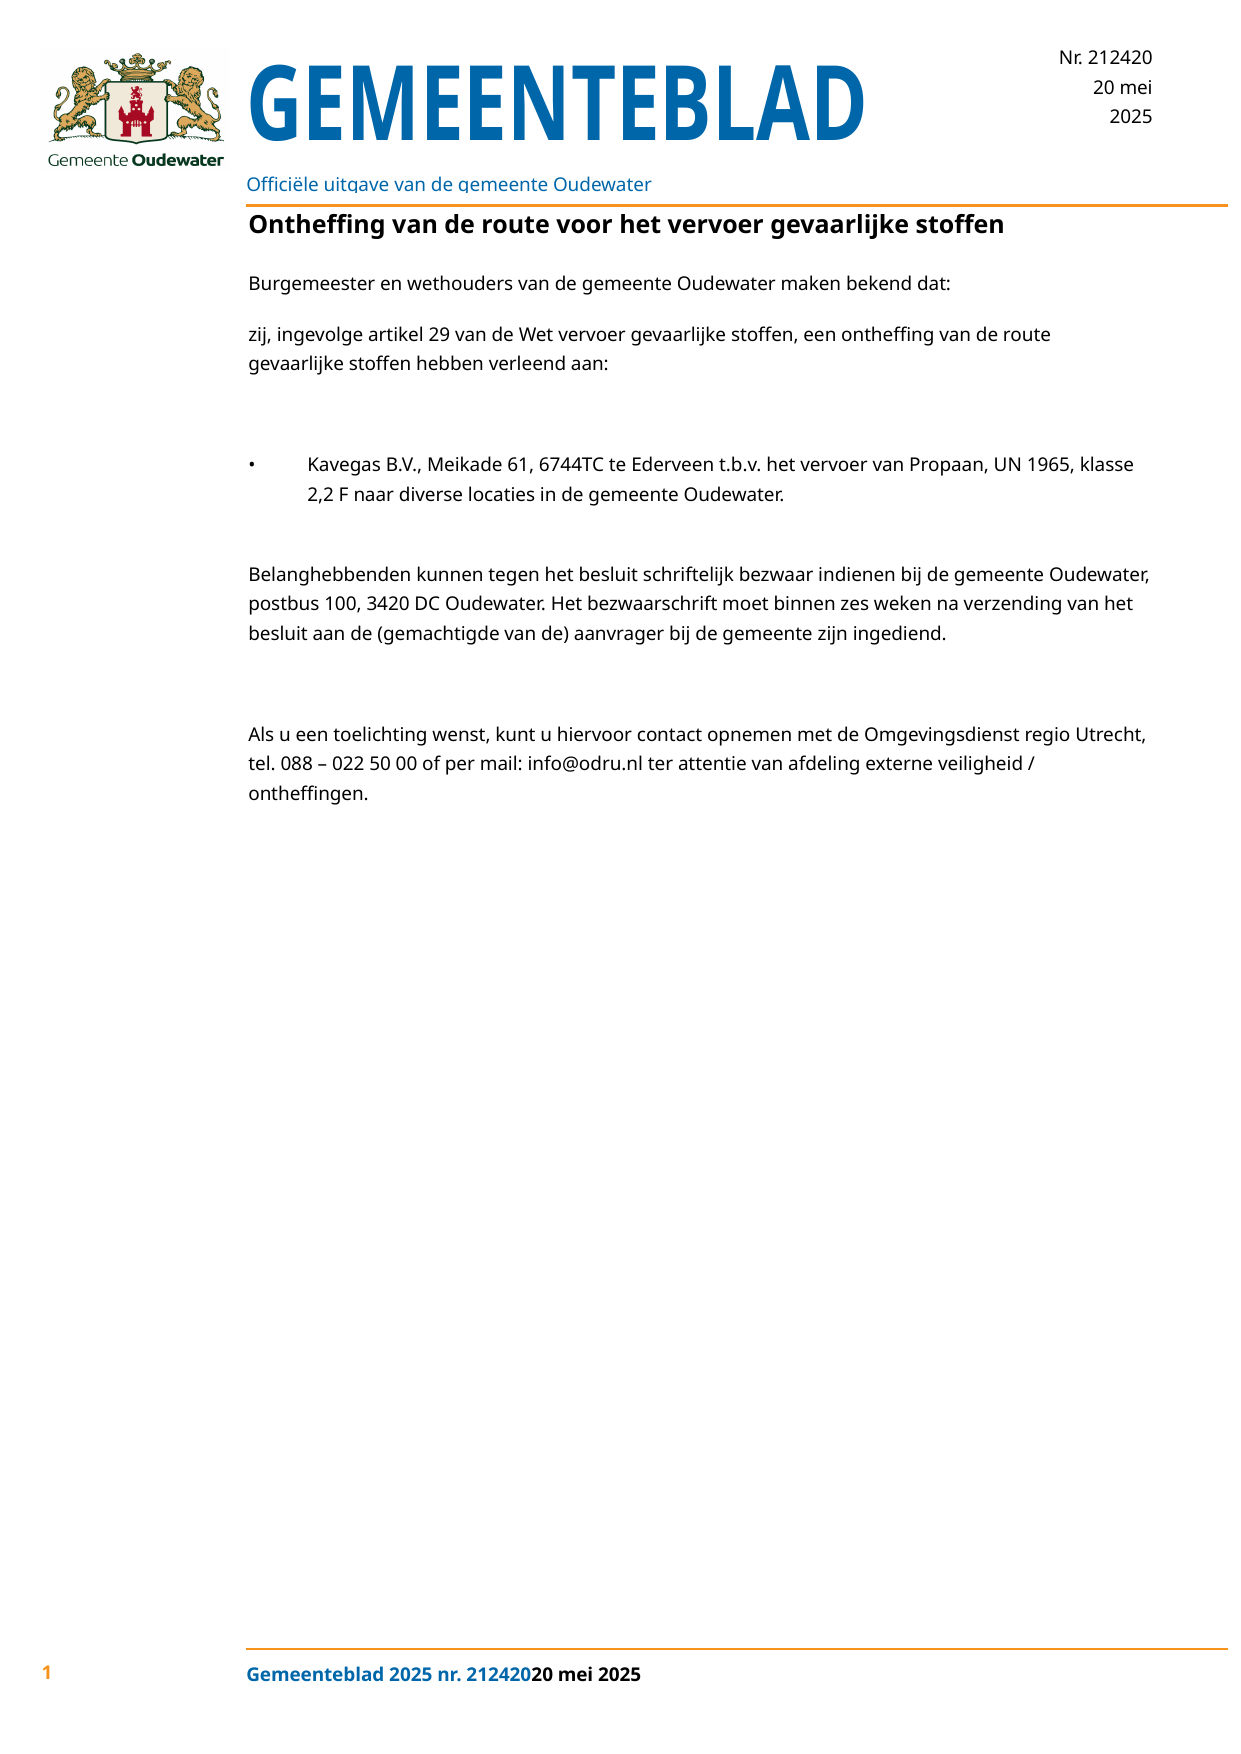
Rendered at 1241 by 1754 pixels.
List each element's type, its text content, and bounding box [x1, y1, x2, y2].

text zij, ingevolge artikel 29 van de Wet vervoer gevaarlijke stoffen, een ontheffing van de route gevaarlijke stoffen hebben verleend aan: [248, 321, 1152, 376]
text Belanghebbenden kunnen tegen het besluit schriftelijk bezwaar indienen bij de gemeente Oudewater, postbus 100, 3420 DC Oudewater. Het bezwaarschrift moet binnen zes weken na verzending van het besluit aan de (gemachtigde van de) aanvrager bij de gemeente zijn ingediend. [248, 561, 1152, 646]
list Kavegas B.V., Meikade 61, 6744TC te Ederveen t.b.v. het vervoer van Propaan, UN 1965, klasse 2,2 F naar diverse locaties in de gemeente Oudewater. [248, 451, 1152, 506]
text Als u een toelichting wenst, kunt u hiervoor contact opnemen met de Omgevingsdienst regio Utrecht, tel. 088 – 022 50 00 of per mail: info@odru.nl ter attentie van afdeling externe veiligheid / ontheffingen. [248, 721, 1152, 806]
picture [41, 47, 231, 172]
text Burgemeester en wethouders van de gemeente Oudewater maken bekend dat: [248, 270, 1152, 296]
text Ontheffing van de route voor het vervoer gevaarlijke stoffen [248, 207, 1152, 241]
